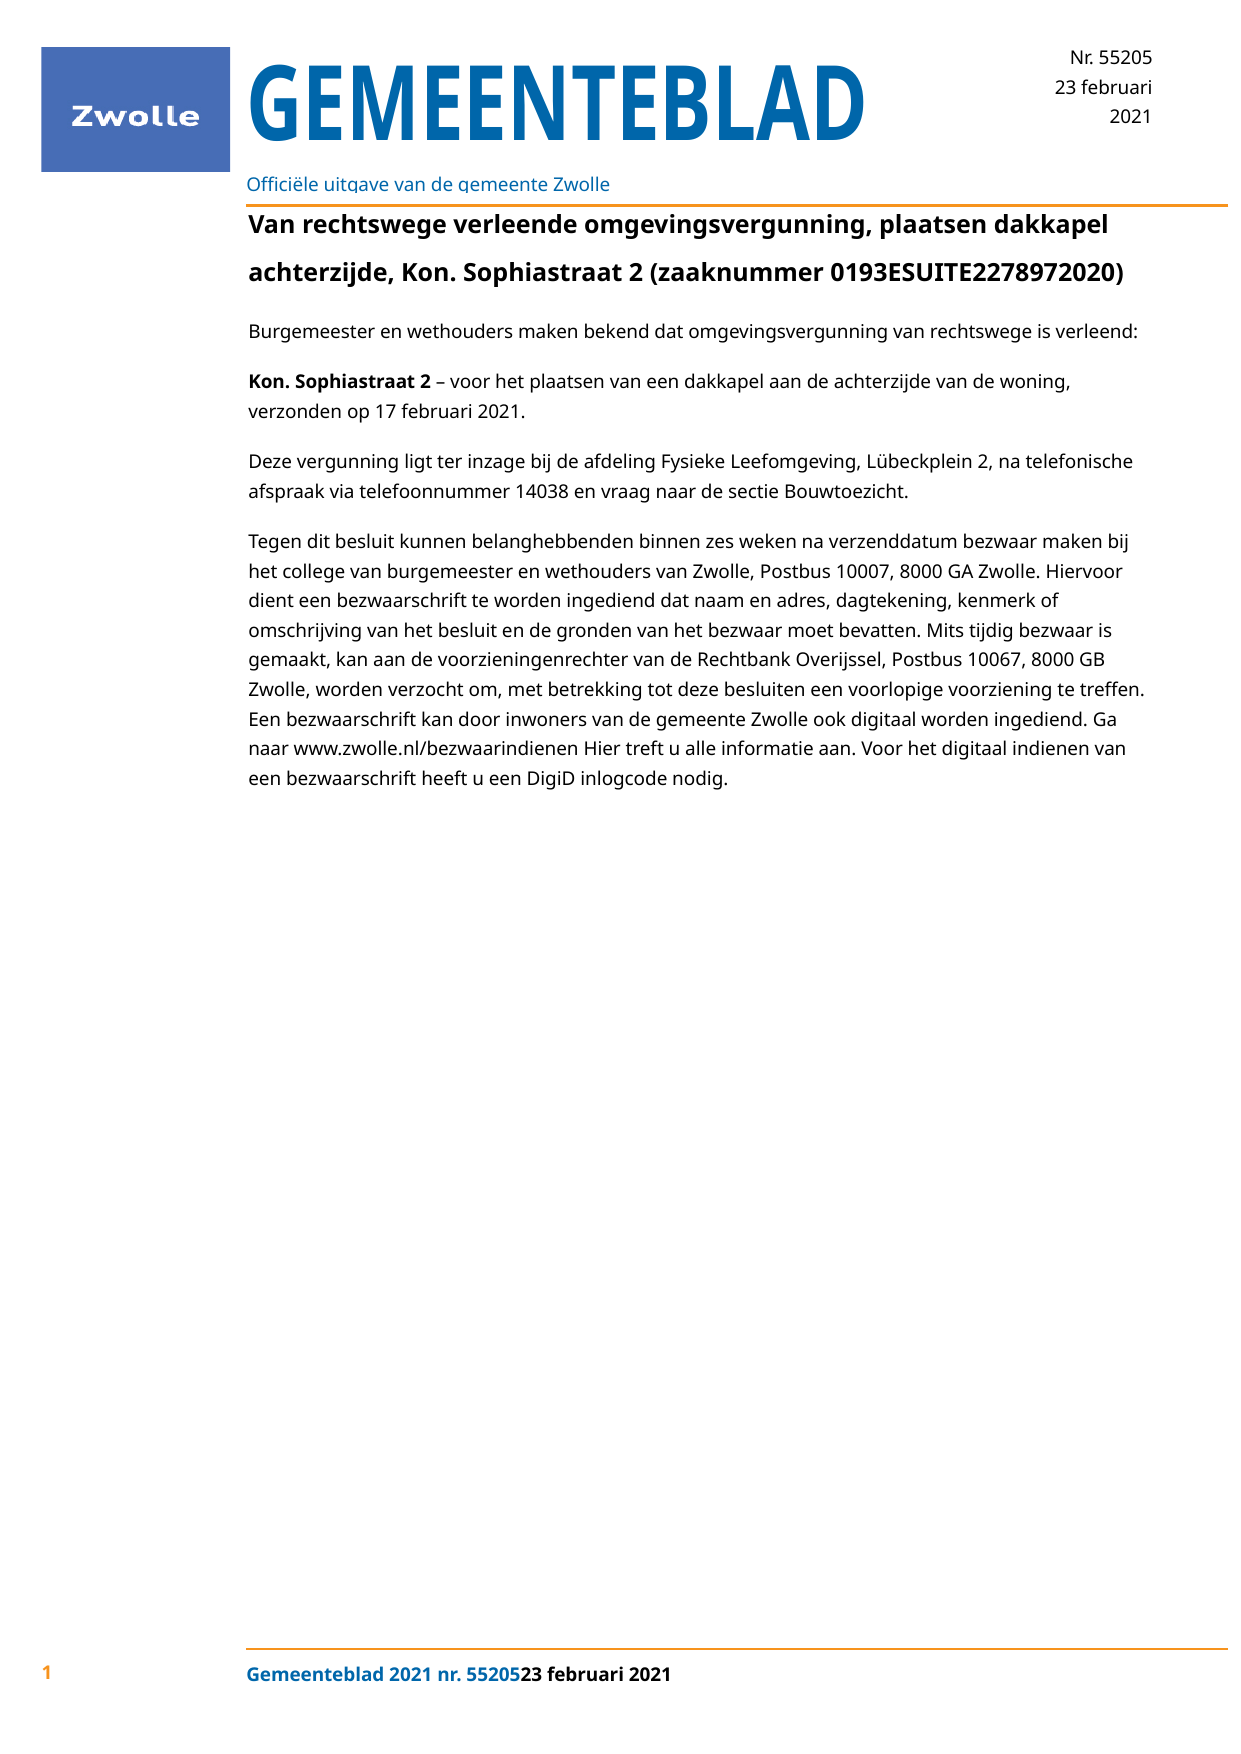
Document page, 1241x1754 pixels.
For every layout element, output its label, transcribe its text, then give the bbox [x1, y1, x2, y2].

text Deze vergunning ligt ter inzage bij de afdeling Fysieke Leefomgeving, Lübeckplein 2, na telefonische afspraak via telefoonnummer 14038 en vraag naar de sectie Bouwtoezicht. [248, 448, 1152, 504]
text Burgemeester en wethouders maken bekend dat omgevingsvergunning van rechtswege is verleend: [248, 318, 1152, 344]
text Kon. Sophiastraat 2 – voor het plaatsen van een dakkapel aan de achterzijde van de woning, verzonden op 17 februari 2021. [248, 368, 1152, 424]
text Tegen dit besluit kunnen belanghebbenden binnen zes weken na verzenddatum bezwaar maken bij het college van burgemeester en wethouders van Zwolle, Postbus 10007, 8000 GA Zwolle. Hiervoor dient een bezwaarschrift te worden ingediend dat naam en adres, dagtekening, kenmerk of omschrijving van het besluit en de gronden van het bezwaar moet bevatten. Mits tijdig bezwaar is gemaakt, kan aan de voorzieningenrechter van de Rechtbank Overijssel, Postbus 10067, 8000 GB Zwolle, worden verzocht om, met betrekking tot deze besluiten een voorlopige voorziening te treffen. Een bezwaarschrift kan door inwoners van de gemeente Zwolle ook digitaal worden ingediend. Ga naar www.zwolle.nl/bezwaarindienen Hier treft u alle informatie aan. Voor het digitaal indienen van een bezwaarschrift heeft u een DigiD inlogcode nodig. [248, 528, 1152, 791]
picture [41, 47, 231, 172]
text Van rechtswege verleende omgevingsvergunning, plaatsen dakkapel achterzijde, Kon. Sophiastraat 2 (zaaknummer 0193ESUITE2278972020) [248, 207, 1152, 288]
